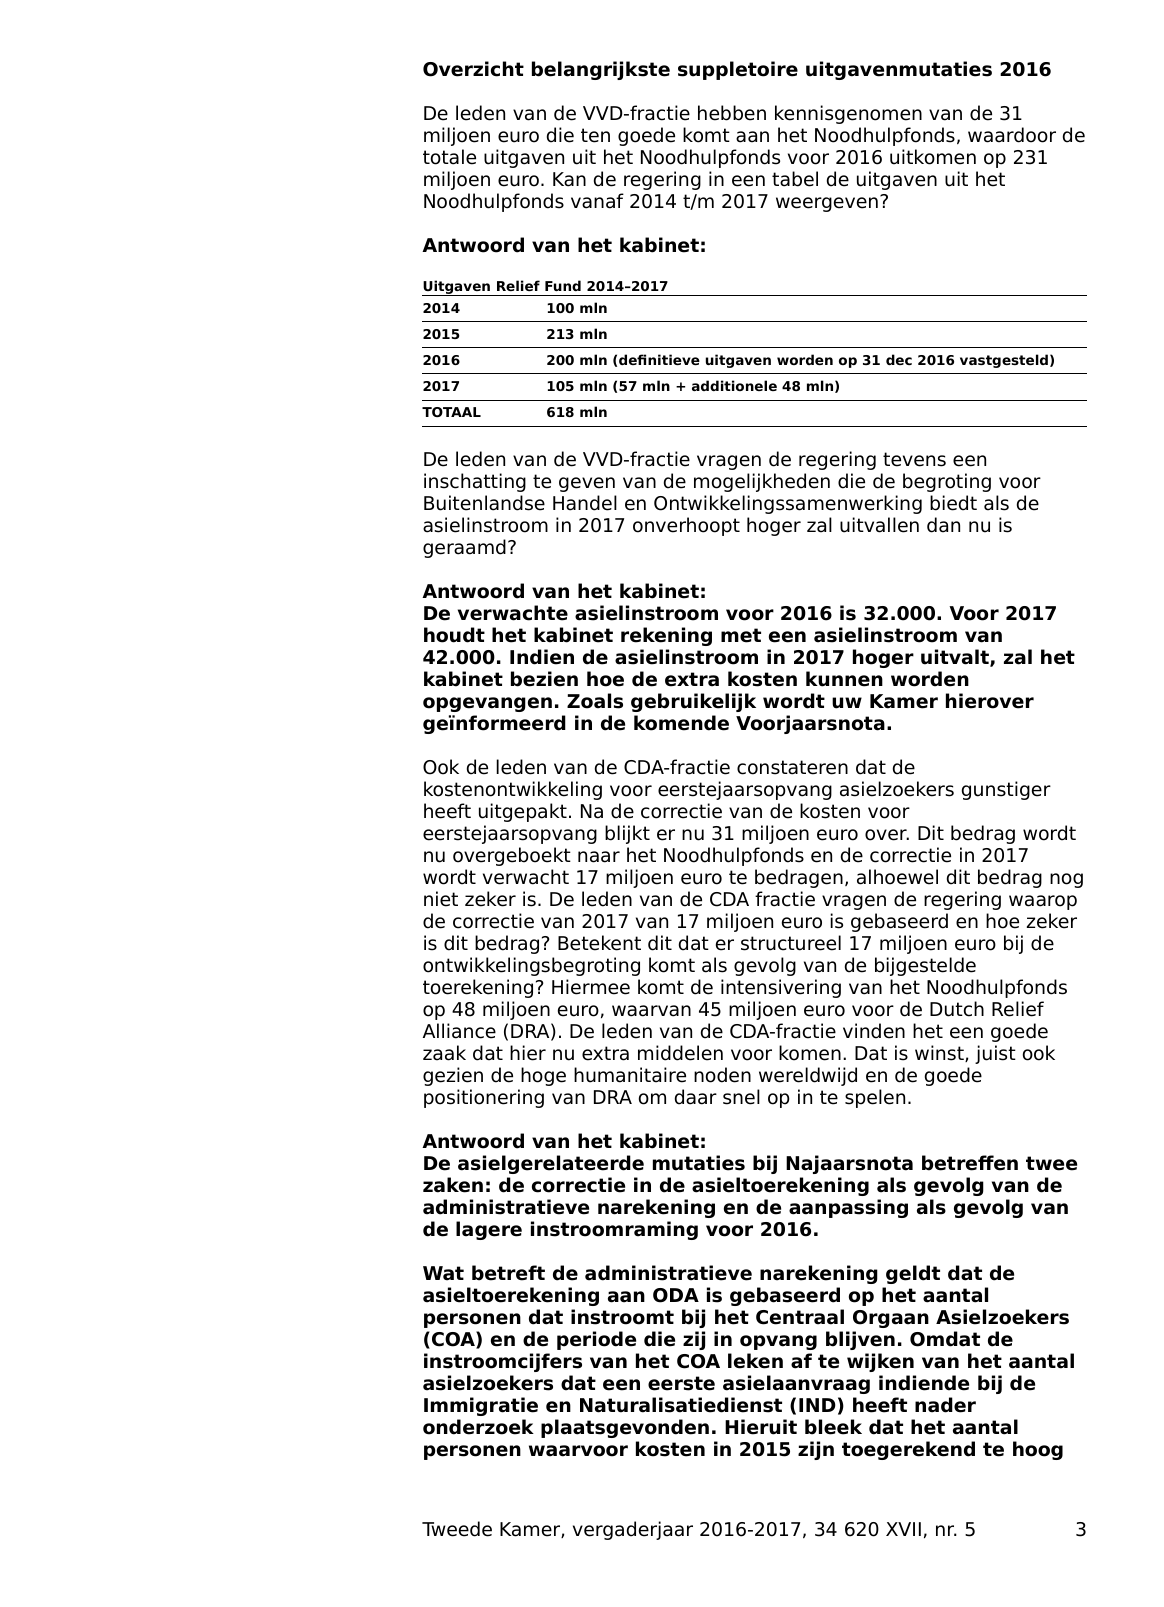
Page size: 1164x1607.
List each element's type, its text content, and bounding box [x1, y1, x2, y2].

table_cell 2014 [422, 296, 540, 321]
text De asielgerelateerde mutaties bij Najaarsnota betreffen twee zaken: de correctie in de asieltoerekening als gevolg van de administratieve narekening en de aanpassing als gevolg van de lagere instroomraming voor 2016. [422, 1153, 1087, 1241]
table_cell TOTAAL [422, 401, 540, 426]
table_cell 618 mln [540, 401, 1087, 426]
text De leden van de VVD-fractie hebben kennisgenomen van de 31 miljoen euro die ten goede komt aan het Noodhulpfonds, waardoor de totale uitgaven uit het Noodhulpfonds voor 2016 uitkomen op 231 miljoen euro. Kan de regering in een tabel de uitgaven uit het Noodhulpfonds vanaf 2014 t/m 2017 weergeven? [422, 103, 1087, 213]
table_cell 2017 [422, 374, 540, 399]
text Wat betreft de administratieve narekening geldt dat de asieltoerekening aan ODA is gebaseerd op het aantal personen dat instroomt bij het Centraal Orgaan Asielzoekers (COA) en de periode die zij in opvang blijven. Omdat de instroomcijfers van het COA leken af te wijken van het aantal asielzoekers dat een eerste asielaanvraag indiende bij de Immigratie en Naturalisatiedienst (IND) heeft nader onderzoek plaatsgevonden. Hieruit bleek dat het aantal personen waarvoor kosten in 2015 zijn toegerekend te hoog [422, 1263, 1087, 1461]
table_cell 105 mln (57 mln + additionele 48 mln) [540, 374, 1087, 399]
text Antwoord van het kabinet: [422, 581, 1087, 603]
text Antwoord van het kabinet: [422, 1131, 1087, 1153]
table_cell 213 mln [540, 322, 1087, 347]
table_cell 2015 [422, 322, 540, 347]
table_cell 100 mln [540, 296, 1087, 321]
table_cell 200 mln (definitieve uitgaven worden op 31 dec 2016 vastgesteld) [540, 348, 1087, 373]
text Antwoord van het kabinet: [422, 235, 1087, 257]
table_header Uitgaven Relief Fund 2014–2017 [422, 279, 1087, 295]
table_cell 2016 [422, 348, 540, 373]
text Ook de leden van de CDA-fractie constateren dat de kostenontwikkeling voor eerstejaarsopvang asielzoekers gunstiger heeft uitgepakt. Na de correctie van de kosten voor eerstejaarsopvang blijkt er nu 31 miljoen euro over. Dit bedrag wordt nu overgeboekt naar het Noodhulpfonds en de correctie in 2017 wordt verwacht 17 miljoen euro te bedragen, alhoewel dit bedrag nog niet zeker is. De leden van de CDA fractie vragen de regering waarop de correctie van 2017 van 17 miljoen euro is gebaseerd en hoe zeker is dit bedrag? Betekent dit dat er structureel 17 miljoen euro bij de ontwikkelingsbegroting komt als gevolg van de bijgestelde toerekening? Hiermee komt de intensivering van het Noodhulpfonds op 48 miljoen euro, waarvan 45 miljoen euro voor de Dutch Relief Alliance (DRA). De leden van de CDA-fractie vinden het een goede zaak dat hier nu extra middelen voor komen. Dat is winst, juist ook gezien de hoge humanitaire noden wereldwijd en de goede positionering van DRA om daar snel op in te spelen. [422, 757, 1087, 1109]
subtitle Overzicht belangrijkste suppletoire uitgavenmutaties 2016 [422, 59, 1087, 81]
text De leden van de VVD-fractie vragen de regering tevens een inschatting te geven van de mogelijkheden die de begroting voor Buitenlandse Handel en Ontwikkelingssamenwerking biedt als de asielinstroom in 2017 onverhoopt hoger zal uitvallen dan nu is geraamd? [422, 449, 1087, 559]
text De verwachte asielinstroom voor 2016 is 32.000. Voor 2017 houdt het kabinet rekening met een asielinstroom van 42.000. Indien de asielinstroom in 2017 hoger uitvalt, zal het kabinet bezien hoe de extra kosten kunnen worden opgevangen. Zoals gebruikelijk wordt uw Kamer hierover geïnformeerd in de komende Voorjaarsnota. [422, 603, 1087, 735]
